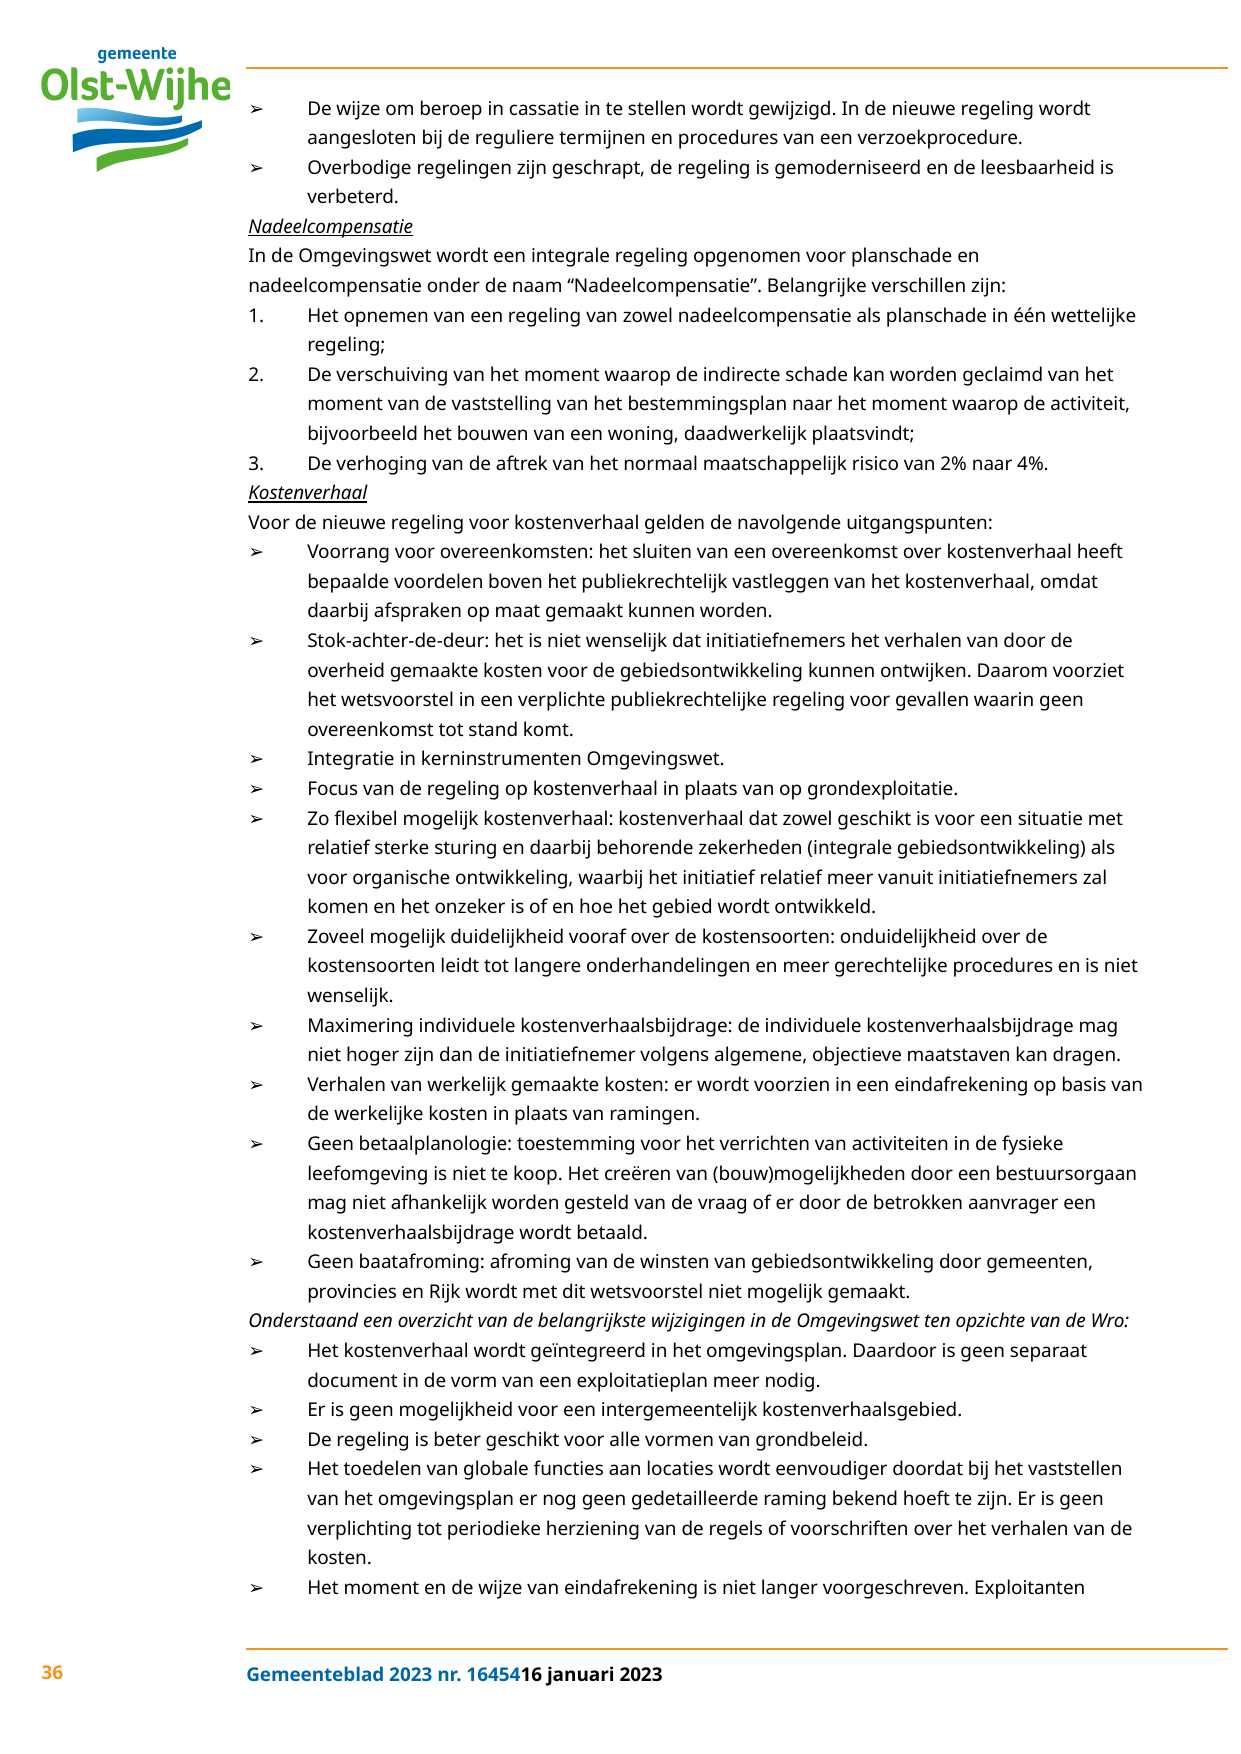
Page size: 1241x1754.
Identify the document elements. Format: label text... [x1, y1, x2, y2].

text Onderstaand een overzicht van de belangrijkste wijzigingen in de Omgevingswet ten opzichte van de Wro: [248, 1308, 1152, 1333]
list Maximering individuele kostenverhaalsbijdrage: de individuele kostenverhaalsbijdrage mag niet hoger zijn dan de initiatiefnemer volgens algemene, objectieve maatstaven kan dragen. [248, 1012, 1152, 1067]
list Het opnemen van een regeling van zowel nadeelcompensatie als planschade in één wettelijke regeling; [248, 302, 1152, 357]
text In de Omgevingswet wordt een integrale regeling opgenomen voor planschade en nadeelcompensatie onder de naam “Nadeelcompensatie”. Belangrijke verschillen zijn: [248, 243, 1152, 298]
list De verschuiving van het moment waarop de indirecte schade kan worden geclaimd van het moment van de vaststelling van het bestemmingsplan naar het moment waarop de activiteit, bijvoorbeeld het bouwen van een woning, daadwerkelijk plaatsvindt; [248, 361, 1152, 446]
list Focus van de regeling op kostenverhaal in plaats van op grondexploitatie. [248, 775, 1152, 801]
list De wijze om beroep in cassatie in te stellen wordt gewijzigd. In de nieuwe regeling wordt aangesloten bij de reguliere termijnen en procedures van een verzoekprocedure. [248, 95, 1152, 150]
text Nadeelcompensatie [248, 213, 1152, 239]
list Stok-achter-de-deur: het is niet wenselijk dat initiatiefnemers het verhalen van door de overheid gemaakte kosten voor de gebiedsontwikkeling kunnen ontwijken. Daarom voorziet het wetsvoorstel in een verplichte publiekrechtelijke regeling voor gevallen waarin geen overeenkomst tot stand komt. [248, 627, 1152, 742]
list Er is geen mogelijkheid voor een intergemeentelijk kostenverhaalsgebied. [248, 1396, 1152, 1422]
list Verhalen van werkelijk gemaakte kosten: er wordt voorzien in een eindafrekening op basis van de werkelijke kosten in plaats van ramingen. [248, 1071, 1152, 1126]
list Zoveel mogelijk duidelijkheid vooraf over de kostensoorten: onduidelijkheid over de kostensoorten leidt tot langere onderhandelingen en meer gerechtelijke procedures en is niet wenselijk. [248, 923, 1152, 1008]
list Het kostenverhaal wordt geïntegreerd in het omgevingsplan. Daardoor is geen separaat document in de vorm van een exploitatieplan meer nodig. [248, 1337, 1152, 1393]
text Voor de nieuwe regeling voor kostenverhaal gelden de navolgende uitgangspunten: [248, 509, 1152, 535]
list Het moment en de wijze van eindafrekening is niet langer voorgeschreven. Exploitanten [248, 1574, 1152, 1600]
list Voorrang voor overeenkomsten: het sluiten van een overeenkomst over kostenverhaal heeft bepaalde voordelen boven het publiekrechtelijk vastleggen van het kostenverhaal, omdat daarbij afspraken op maat gemaakt kunnen worden. [248, 538, 1152, 623]
list Overbodige regelingen zijn geschrapt, de regeling is gemoderniseerd en de leesbaarheid is verbeterd. [248, 154, 1152, 209]
list Het toedelen van globale functies aan locaties wordt eenvoudiger doordat bij het vaststellen van het omgevingsplan er nog geen gedetailleerde raming bekend hoeft te zijn. Er is geen verplichting tot periodieke herziening van de regels of voorschriften over het verhalen van de kosten. [248, 1456, 1152, 1570]
list Integratie in kerninstrumenten Omgevingswet. [248, 746, 1152, 771]
text Kostenverhaal [248, 479, 1152, 505]
list Geen baatafroming: afroming van de winsten van gebiedsontwikkeling door gemeenten, provincies en Rijk wordt met dit wetsvoorstel niet mogelijk gemaakt. [248, 1248, 1152, 1304]
list De verhoging van de aftrek van het normaal maatschappelijk risico van 2% naar 4%. [248, 450, 1152, 476]
list Geen betaalplanologie: toestemming voor het verrichten van activiteiten in de fysieke leefomgeving is niet te koop. Het creëren van (bouw)mogelijkheden door een bestuursorgaan mag niet afhankelijk worden gesteld van de vraag of er door de betrokken aanvrager een kostenverhaalsbijdrage wordt betaald. [248, 1130, 1152, 1245]
list Zo flexibel mogelijk kostenverhaal: kostenverhaal dat zowel geschikt is voor een situatie met relatief sterke sturing en daarbij behorende zekerheden (integrale gebiedsontwikkeling) als voor organische ontwikkeling, waarbij het initiatief relatief meer vanuit initiatiefnemers zal komen en het onzeker is of en hoe het gebied wordt ontwikkeld. [248, 805, 1152, 919]
picture [41, 47, 231, 172]
list De regeling is beter geschikt voor alle vormen van grondbeleid. [248, 1426, 1152, 1452]
